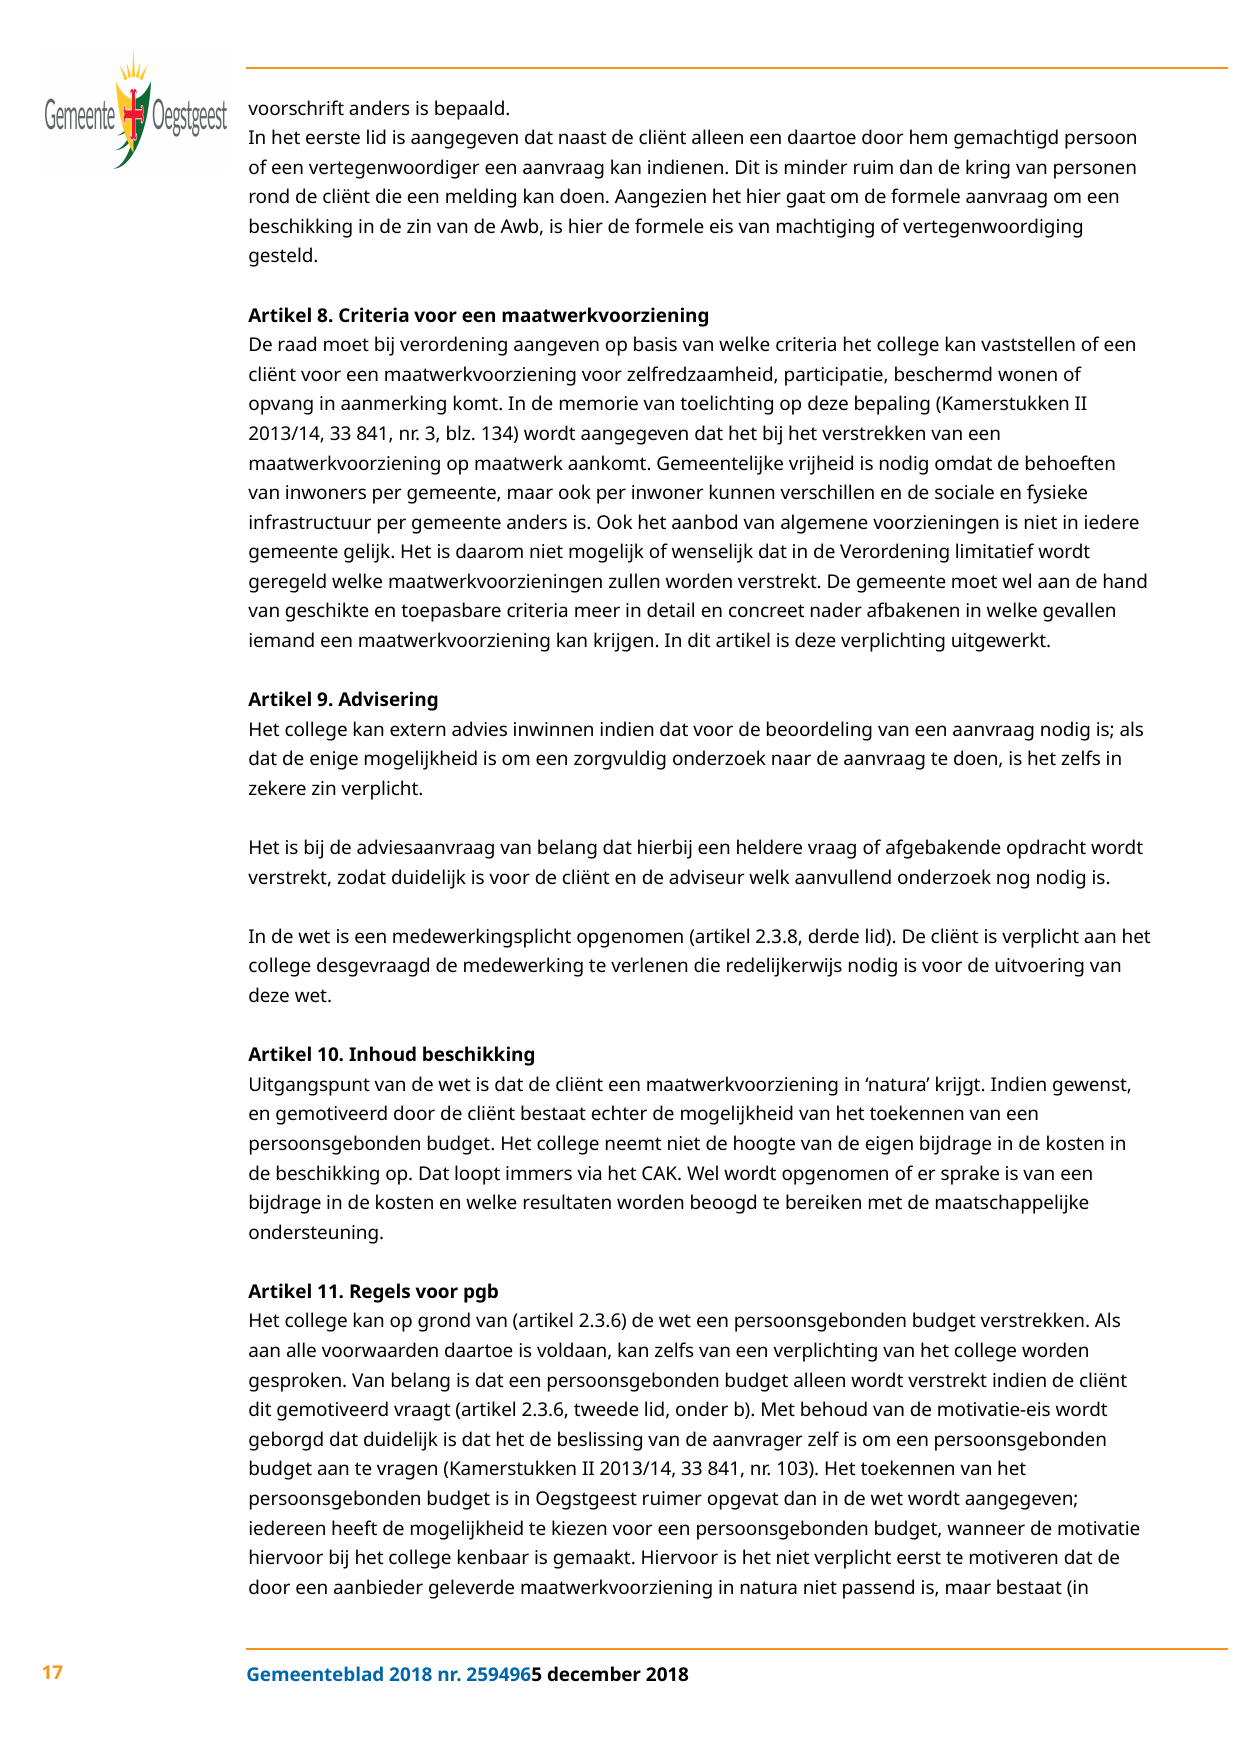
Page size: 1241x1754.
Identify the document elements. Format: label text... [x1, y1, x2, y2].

text voorschrift anders is bepaald. [248, 95, 1152, 121]
picture [41, 47, 231, 172]
text In het eerste lid is aangegeven dat naast de cliënt alleen een daartoe door hem gemachtigd persoon of een vertegenwoordiger een aanvraag kan indienen. Dit is minder ruim dan de kring van personen rond de cliënt die een melding kan doen. Aangezien het hier gaat om de formele aanvraag om een beschikking in de zin van de Awb, is hier de formele eis van machtiging of vertegenwoordiging gesteld. [248, 124, 1152, 268]
text De raad moet bij verordening aangeven op basis van welke criteria het college kan vaststellen of een cliënt voor een maatwerkvoorziening voor zelfredzaamheid, participatie, beschermd wonen of opvang in aanmerking komt. In de memorie van toelichting op deze bepaling (Kamerstukken II 2013/14, 33 841, nr. 3, blz. 134) wordt aangegeven dat het bij het verstrekken van een maatwerkvoorziening op maatwerk aankomt. Gemeentelijke vrijheid is nodig omdat de behoeften van inwoners per gemeente, maar ook per inwoner kunnen verschillen en de sociale en fysieke infrastructuur per gemeente anders is. Ook het aanbod van algemene voorzieningen is niet in iedere gemeente gelijk. Het is daarom niet mogelijk of wenselijk dat in de Verordening limitatief wordt geregeld welke maatwerkvoorzieningen zullen worden verstrekt. De gemeente moet wel aan de hand van geschikte en toepasbare criteria meer in detail en concreet nader afbakenen in welke gevallen iemand een maatwerkvoorziening kan krijgen. In dit artikel is deze verplichting uitgewerkt. [248, 331, 1152, 653]
text Het college kan extern advies inwinnen indien dat voor de beoordeling van een aanvraag nodig is; als dat de enige mogelijkheid is om een zorgvuldig onderzoek naar de aanvraag te doen, is het zelfs in zekere zin verplicht. [248, 716, 1152, 801]
text In de wet is een medewerkingsplicht opgenomen (artikel 2.3.8, derde lid). De cliënt is verplicht aan het college desgevraagd de medewerking te verlenen die redelijkerwijs nodig is voor de uitvoering van deze wet. [248, 923, 1152, 1008]
text Artikel 11. Regels voor pgb [248, 1278, 1152, 1304]
text Uitgangspunt van de wet is dat de cliënt een maatwerkvoorziening in ‘natura’ krijgt. Indien gewenst, en gemotiveerd door de cliënt bestaat echter de mogelijkheid van het toekennen van een persoonsgebonden budget. Het college neemt niet de hoogte van de eigen bijdrage in de kosten in de beschikking op. Dat loopt immers via het CAK. Wel wordt opgenomen of er sprake is van een bijdrage in de kosten en welke resultaten worden beoogd te bereiken met de maatschappelijke ondersteuning. [248, 1071, 1152, 1245]
text Het is bij de adviesaanvraag van belang dat hierbij een heldere vraag of afgebakende opdracht wordt verstrekt, zodat duidelijk is voor de cliёnt en de adviseur welk aanvullend onderzoek nog nodig is. [248, 834, 1152, 890]
text Het college kan op grond van (artikel 2.3.6) de wet een persoonsgebonden budget verstrekken. Als aan alle voorwaarden daartoe is voldaan, kan zelfs van een verplichting van het college worden gesproken. Van belang is dat een persoonsgebonden budget alleen wordt verstrekt indien de cliënt dit gemotiveerd vraagt (artikel 2.3.6, tweede lid, onder b). Met behoud van de motivatie-eis wordt geborgd dat duidelijk is dat het de beslissing van de aanvrager zelf is om een persoonsgebonden budget aan te vragen (Kamerstukken II 2013/14, 33 841, nr. 103). Het toekennen van het persoonsgebonden budget is in Oegstgeest ruimer opgevat dan in de wet wordt aangegeven; iedereen heeft de mogelijkheid te kiezen voor een persoonsgebonden budget, wanneer de motivatie hiervoor bij het college kenbaar is gemaakt. Hiervoor is het niet verplicht eerst te motiveren dat de door een aanbieder geleverde maatwerkvoorziening in natura niet passend is, maar bestaat (in [248, 1308, 1152, 1600]
text Artikel 9. Advisering [248, 686, 1152, 712]
text Artikel 10. Inhoud beschikking [248, 1041, 1152, 1067]
text Artikel 8. Criteria voor een maatwerkvoorziening [248, 302, 1152, 328]
